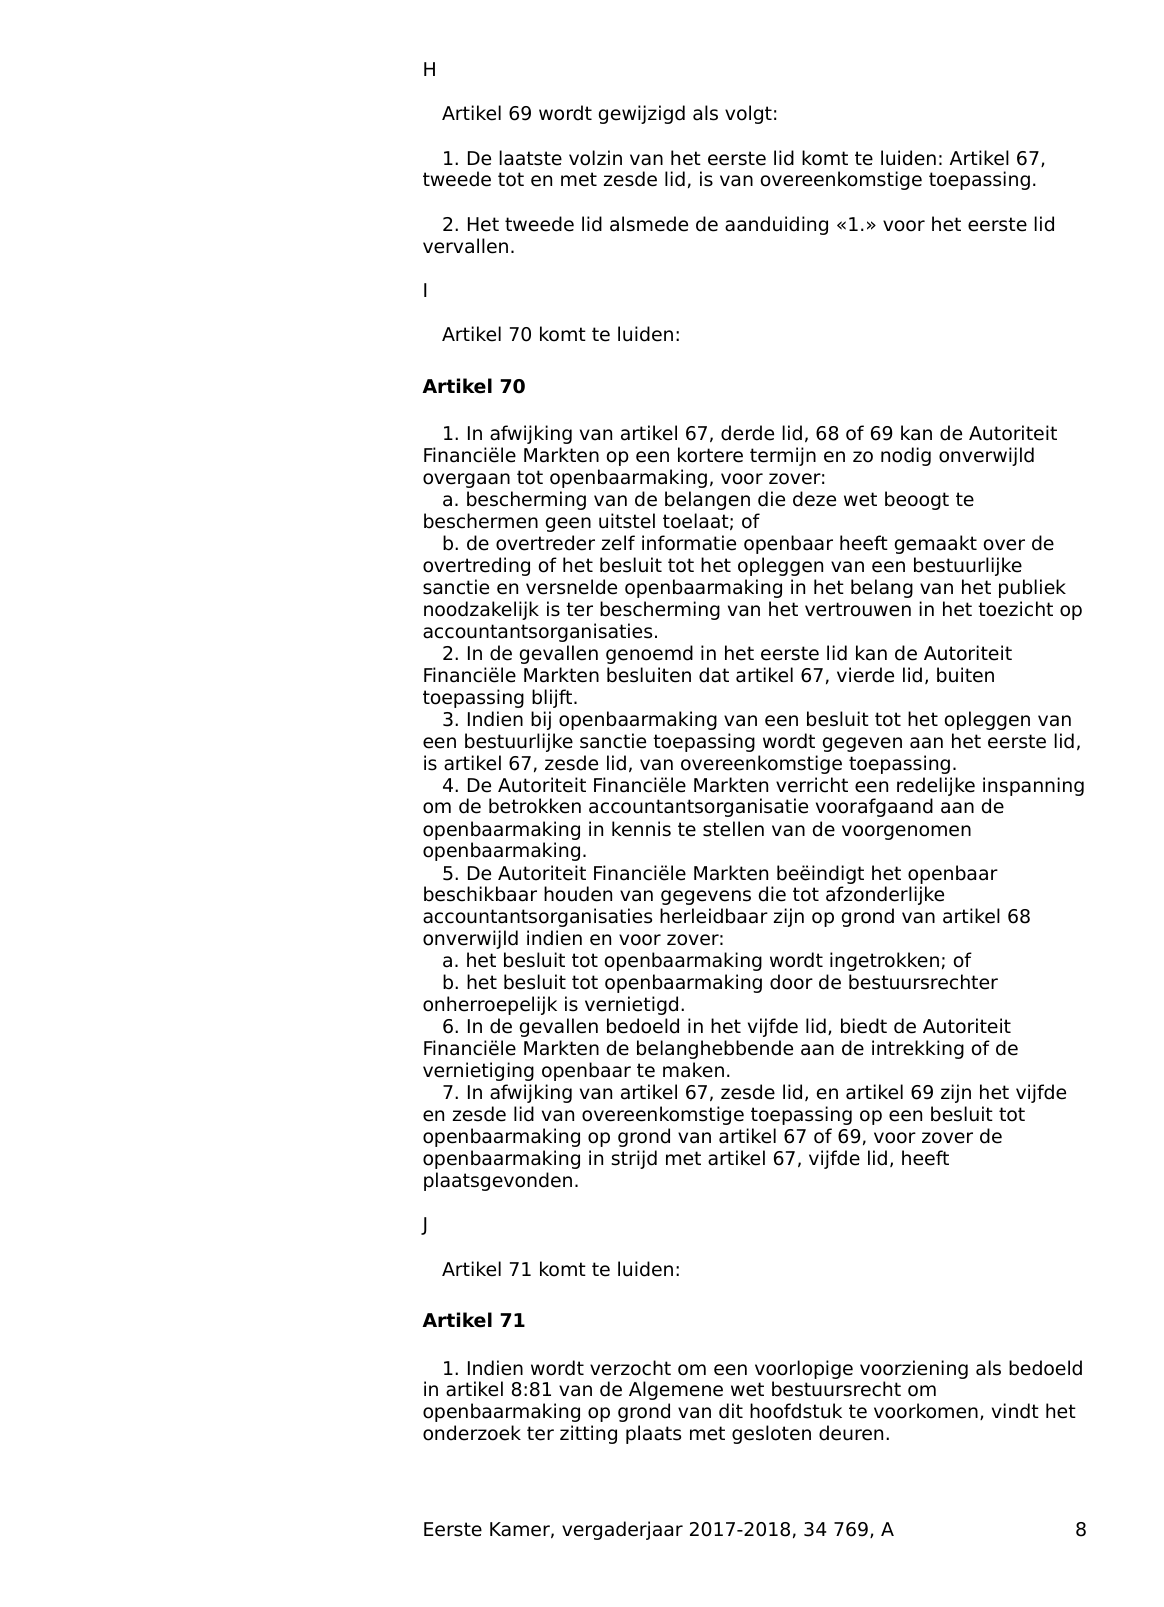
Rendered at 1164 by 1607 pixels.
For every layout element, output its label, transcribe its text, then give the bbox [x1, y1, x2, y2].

text H [422, 59, 1087, 81]
text J [422, 1214, 1087, 1236]
text a. het besluit tot openbaarmaking wordt ingetrokken; of [422, 950, 1087, 972]
text 1. In afwijking van artikel 67, derde lid, 68 of 69 kan de Autoriteit Financiële Markten op een kortere termijn en zo nodig onverwijld overgaan tot openbaarmaking, voor zover: [422, 423, 1087, 489]
text Artikel 70 komt te luiden: [422, 324, 1087, 346]
text 3. Indien bij openbaarmaking van een besluit tot het opleggen van een bestuurlijke sanctie toepassing wordt gegeven aan het eerste lid, is artikel 67, zesde lid, van overeenkomstige toepassing. [422, 708, 1087, 774]
text 2. Het tweede lid alsmede de aanduiding «1.» voor het eerste lid vervallen. [422, 213, 1087, 257]
subtitle Artikel 71 [422, 1310, 1087, 1332]
text 2. In de gevallen genoemd in het eerste lid kan de Autoriteit Financiële Markten besluiten dat artikel 67, vierde lid, buiten toepassing blijft. [422, 643, 1087, 708]
text a. bescherming van de belangen die deze wet beoogt te beschermen geen uitstel toelaat; of [422, 489, 1087, 533]
text 1. De laatste volzin van het eerste lid komt te luiden: Artikel 67, tweede tot en met zesde lid, is van overeenkomstige toepassing. [422, 147, 1087, 191]
text 1. Indien wordt verzocht om een voorlopige voorziening als bedoeld in artikel 8:81 van de Algemene wet bestuursrecht om openbaarmaking op grond van dit hoofdstuk te voorkomen, vindt het onderzoek ter zitting plaats met gesloten deuren. [422, 1357, 1087, 1445]
text Artikel 69 wordt gewijzigd als volgt: [422, 103, 1087, 125]
text 4. De Autoriteit Financiële Markten verricht een redelijke inspanning om de betrokken accountantsorganisatie voorafgaand aan de openbaarmaking in kennis te stellen van de voorgenomen openbaarmaking. [422, 774, 1087, 862]
subtitle Artikel 70 [422, 376, 1087, 398]
text b. de overtreder zelf informatie openbaar heeft gemaakt over de overtreding of het besluit tot het opleggen van een bestuurlijke sanctie en versnelde openbaarmaking in het belang van het publiek noodzakelijk is ter bescherming van het vertrouwen in het toezicht op accountantsorganisaties. [422, 533, 1087, 643]
text 7. In afwijking van artikel 67, zesde lid, en artikel 69 zijn het vijfde en zesde lid van overeenkomstige toepassing op een besluit tot openbaarmaking op grond van artikel 67 of 69, voor zover de openbaarmaking in strijd met artikel 67, vijfde lid, heeft plaatsgevonden. [422, 1082, 1087, 1192]
text Artikel 71 komt te luiden: [422, 1258, 1087, 1280]
text 5. De Autoriteit Financiële Markten beëindigt het openbaar beschikbaar houden van gegevens die tot afzonderlijke accountantsorganisaties herleidbaar zijn op grond van artikel 68 onverwijld indien en voor zover: [422, 862, 1087, 950]
text b. het besluit tot openbaarmaking door de bestuursrechter onherroepelijk is vernietigd. [422, 972, 1087, 1016]
text I [422, 280, 1087, 302]
text 6. In de gevallen bedoeld in het vijfde lid, biedt de Autoriteit Financiële Markten de belanghebbende aan de intrekking of de vernietiging openbaar te maken. [422, 1016, 1087, 1082]
